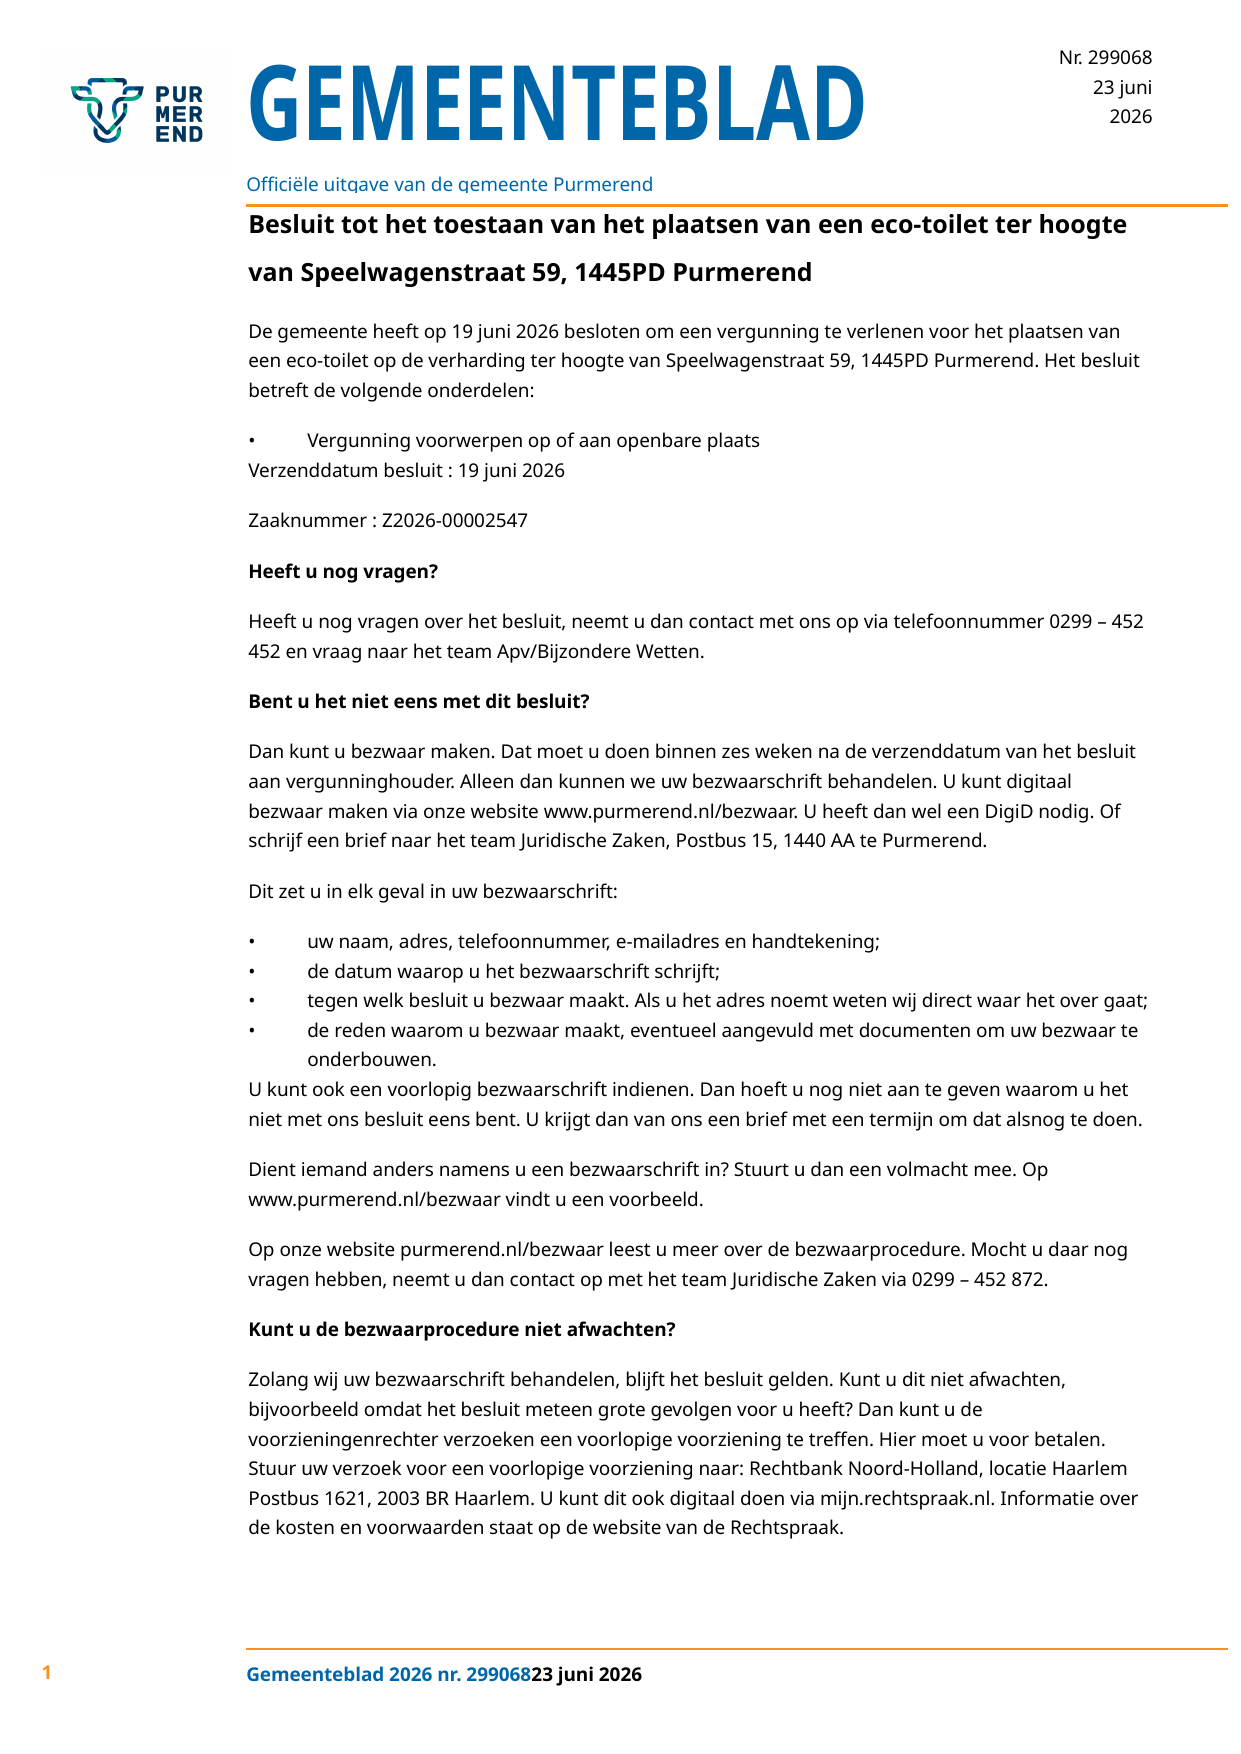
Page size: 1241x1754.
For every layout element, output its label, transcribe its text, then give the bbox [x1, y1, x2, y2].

text Heeft u nog vragen? [248, 558, 1152, 584]
text Dan kunt u bezwaar maken. Dat moet u doen binnen zes weken na de verzenddatum van het besluit aan vergunninghouder. Alleen dan kunnen we uw bezwaarschrift behandelen. U kunt digitaal bezwaar maken via onze website www.purmerend.nl/bezwaar. U heeft dan wel een DigiD nodig. Of schrijf een brief naar het team Juridische Zaken, Postbus 15, 1440 AA te Purmerend. [248, 739, 1152, 853]
text Dient iemand anders namens u een bezwaarschrift in? Stuurt u dan een volmacht mee. Op www.purmerend.nl/bezwaar vindt u een voorbeeld. [248, 1156, 1152, 1212]
text De gemeente heeft op 19 juni 2026 besloten om een vergunning te verlenen voor het plaatsen van een eco-toilet op de verharding ter hoogte van Speelwagenstraat 59, 1445PD Purmerend. Het besluit betreft de volgende onderdelen: [248, 318, 1152, 403]
list de reden waarom u bezwaar maakt, eventueel aangevuld met documenten om uw bezwaar te onderbouwen. [248, 1017, 1152, 1072]
text Kunt u de bezwaarprocedure niet afwachten? [248, 1316, 1152, 1342]
text Besluit tot het toestaan van het plaatsen van een eco-toilet ter hoogte van Speelwagenstraat 59, 1445PD Purmerend [248, 207, 1152, 288]
list uw naam, adres, telefoonnummer, e-mailadres en handtekening; [248, 928, 1152, 954]
picture [41, 47, 231, 172]
text U kunt ook een voorlopig bezwaarschrift indienen. Dan hoeft u nog niet aan te geven waarom u het niet met ons besluit eens bent. U krijgt dan van ons een brief met een termijn om dat alsnog te doen. [248, 1076, 1152, 1132]
list Vergunning voorwerpen op of aan openbare plaats [248, 427, 1152, 453]
text Op onze website purmerend.nl/bezwaar leest u meer over de bezwaarprocedure. Mocht u daar nog vragen hebben, neemt u dan contact op met het team Juridische Zaken via 0299 – 452 872. [248, 1236, 1152, 1292]
text Dit zet u in elk geval in uw bezwaarschrift: [248, 878, 1152, 904]
text Zolang wij uw bezwaarschrift behandelen, blijft het besluit gelden. Kunt u dit niet afwachten, bijvoorbeeld omdat het besluit meteen grote gevolgen voor u heeft? Dan kunt u de voorzieningenrechter verzoeken een voorlopige voorziening te treffen. Hier moet u voor betalen. Stuur uw verzoek voor een voorlopige voorziening naar: Rechtbank Noord-Holland, locatie Haarlem Postbus 1621, 2003 BR Haarlem. U kunt dit ook digitaal doen via mijn.rechtspraak.nl. Informatie over de kosten en voorwaarden staat op de website van de Rechtspraak. [248, 1367, 1152, 1540]
text Bent u het niet eens met dit besluit? [248, 688, 1152, 714]
text Zaaknummer : Z2026-00002547 [248, 507, 1152, 533]
list de datum waarop u het bezwaarschrift schrijft; [248, 958, 1152, 984]
text Heeft u nog vragen over het besluit, neemt u dan contact met ons op via telefoonnummer 0299 – 452 452 en vraag naar het team Apv/Bijzondere Wetten. [248, 608, 1152, 664]
text Verzenddatum besluit : 19 juni 2026 [248, 457, 1152, 483]
list tegen welk besluit u bezwaar maakt. Als u het adres noemt weten wij direct waar het over gaat; [248, 987, 1152, 1013]
